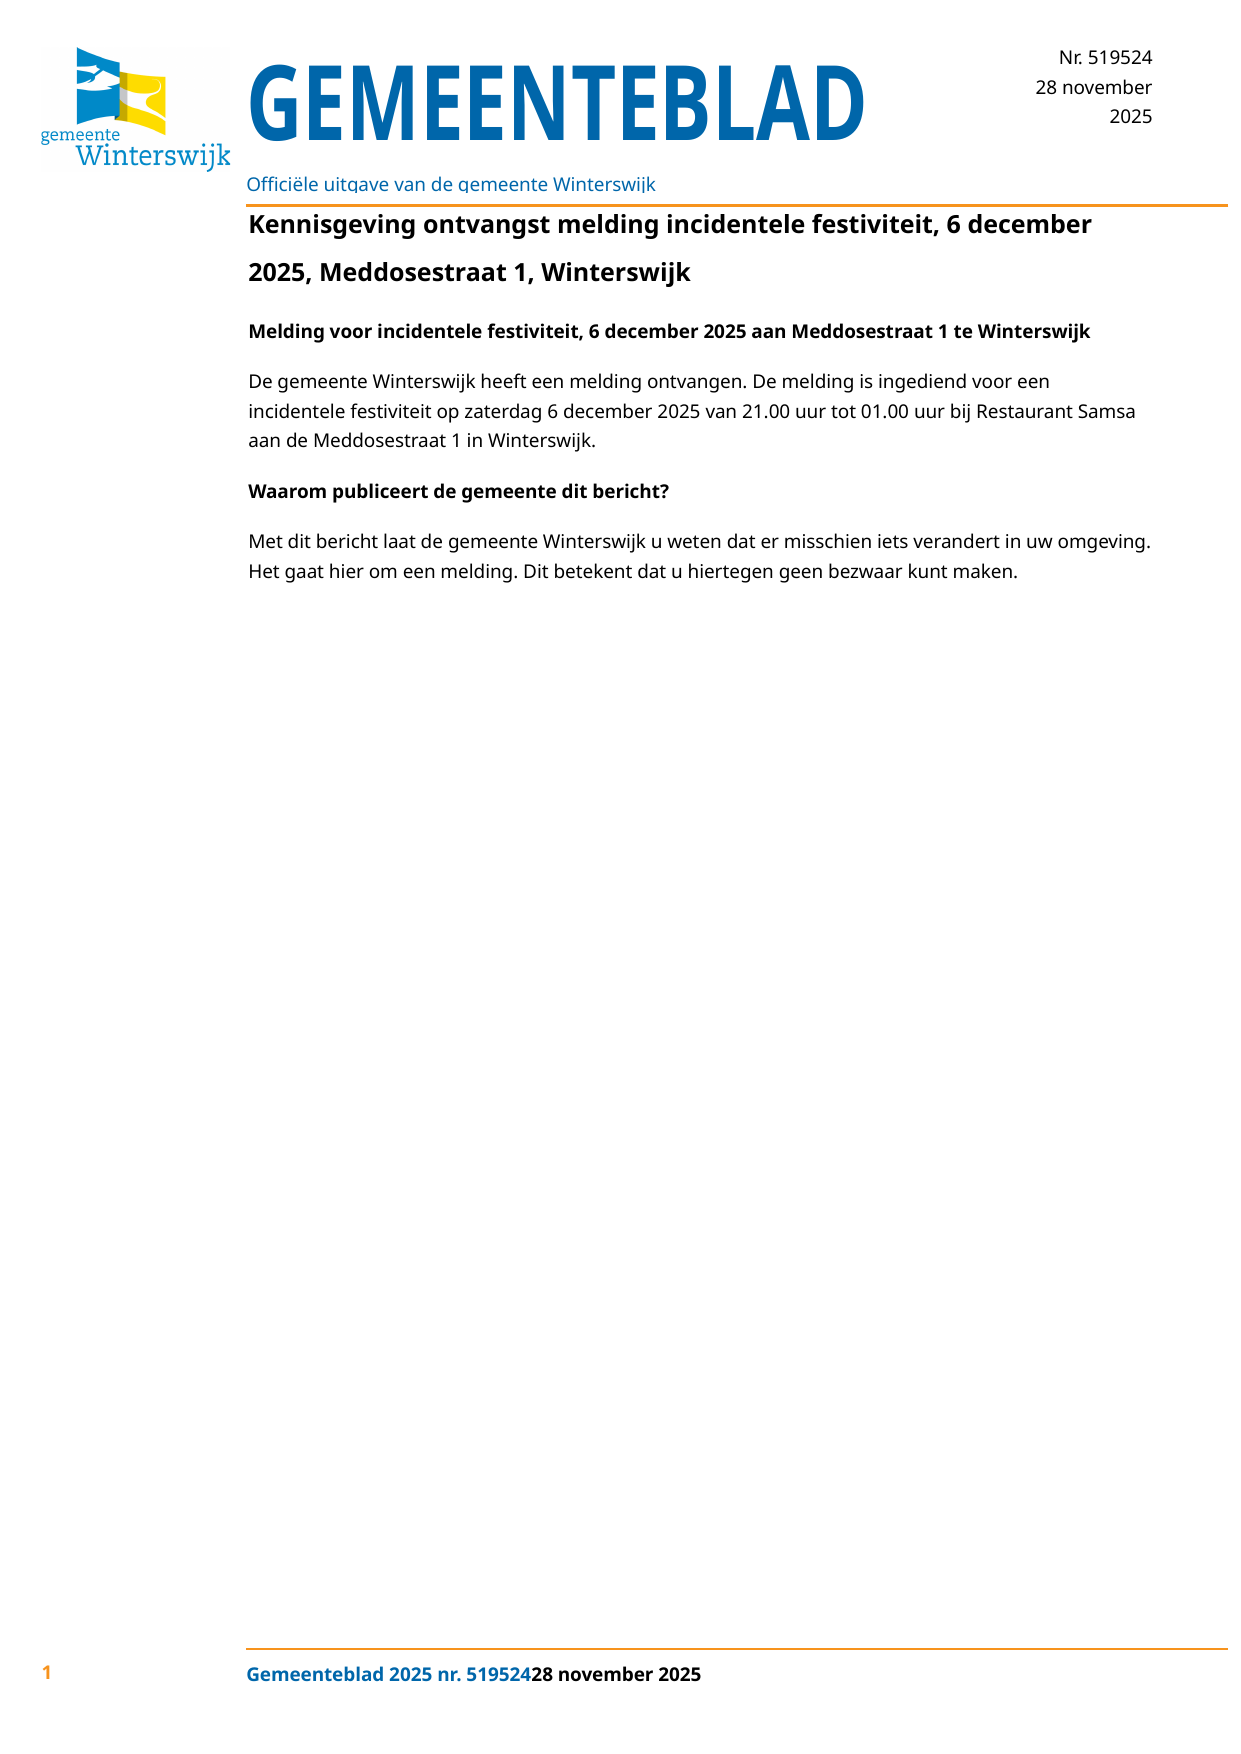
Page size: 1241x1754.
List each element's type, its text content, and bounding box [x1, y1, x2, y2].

picture [41, 47, 231, 172]
text Waarom publiceert de gemeente dit bericht? [248, 478, 1152, 504]
text Met dit bericht laat de gemeente Winterswijk u weten dat er misschien iets verandert in uw omgeving. Het gaat hier om een melding. Dit betekent dat u hiertegen geen bezwaar kunt maken. [248, 528, 1152, 584]
text Melding voor incidentele festiviteit, 6 december 2025 aan Meddosestraat 1 te Winterswijk [248, 318, 1152, 344]
text De gemeente Winterswijk heeft een melding ontvangen. De melding is ingediend voor een incidentele festiviteit op zaterdag 6 december 2025 van 21.00 uur tot 01.00 uur bij Restaurant Samsa aan de Meddosestraat 1 in Winterswijk. [248, 368, 1152, 453]
picture [225, 153, 231, 162]
text Kennisgeving ontvangst melding incidentele festiviteit, 6 december 2025, Meddosestraat 1, Winterswijk [248, 207, 1152, 288]
